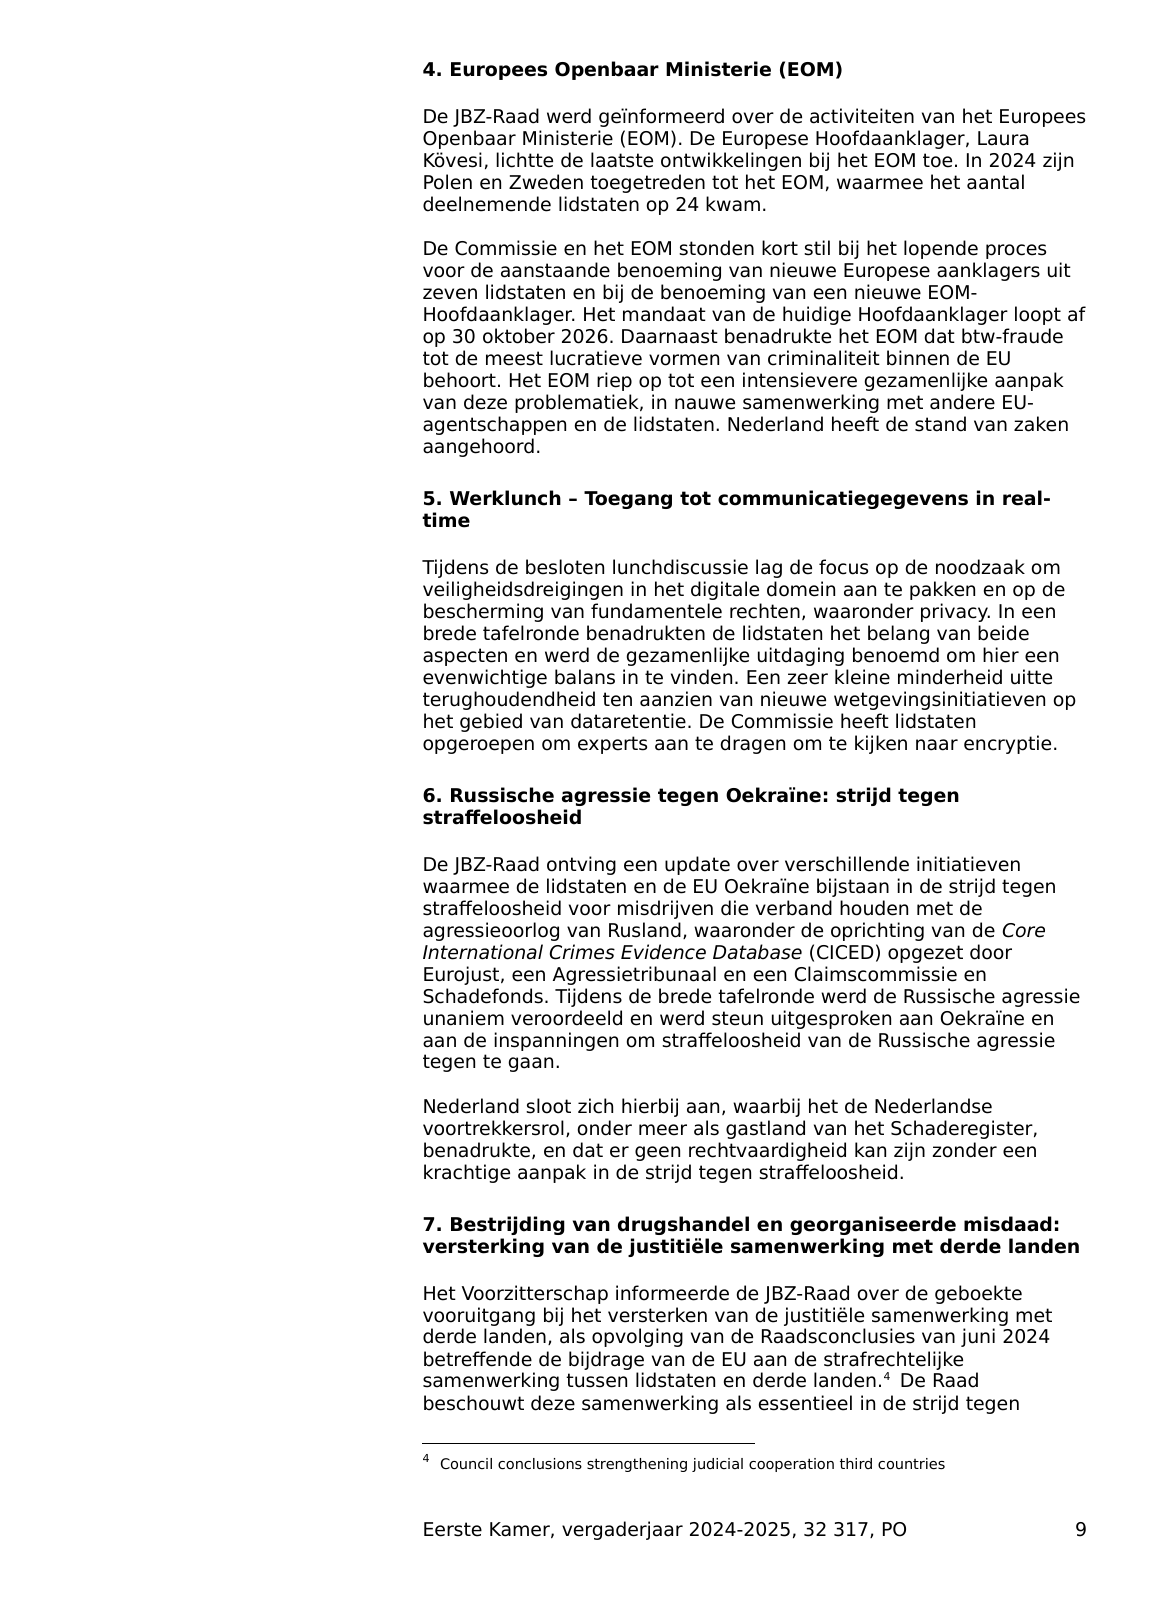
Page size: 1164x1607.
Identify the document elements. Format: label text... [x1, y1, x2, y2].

text Het Voorzitterschap informeerde de JBZ-Raad over de geboekte vooruitgang bij het versterken van de justitiële samenwerking met derde landen, als opvolging van de Raadsconclusies van juni 2024 betreffende de bijdrage van de EU aan de strafrechtelijke samenwerking tussen lidstaten en derde landen. De Raad beschouwt deze samenwerking als essentieel in de strijd tegen [422, 1282, 1087, 1414]
text De Commissie en het EOM stonden kort stil bij het lopende proces voor de aanstaande benoeming van nieuwe Europese aanklagers uit zeven lidstaten en bij de benoeming van een nieuwe EOM-Hoofdaanklager. Het mandaat van de huidige Hoofdaanklager loopt af op 30 oktober 2026. Daarnaast benadrukte het EOM dat btw-fraude tot de meest lucratieve vormen van criminaliteit binnen de EU behoort. Het EOM riep op tot een intensievere gezamenlijke aanpak van deze problematiek, in nauwe samenwerking met andere EU-agentschappen en de lidstaten. Nederland heeft de stand van zaken aangehoord. [422, 238, 1087, 458]
text De JBZ-Raad werd geïnformeerd over de activiteiten van het Europees Openbaar Ministerie (EOM). De Europese Hoofdaanklager, Laura Kövesi, lichtte de laatste ontwikkelingen bij het EOM toe. In 2024 zijn Polen en Zweden toegetreden tot het EOM, waarmee het aantal deelnemende lidstaten op 24 kwam. [422, 106, 1087, 216]
text De JBZ-Raad ontving een update over verschillende initiatieven waarmee de lidstaten en de EU Oekraïne bijstaan in de strijd tegen straffeloosheid voor misdrijven die verband houden met de agressieoorlog van Rusland, waaronder de oprichting van de Core International Crimes Evidence Database (CICED) opgezet door Eurojust, een Agressietribunaal en een Claimscommissie en Schadefonds. Tijdens de brede tafelronde werd de Russische agressie unaniem veroordeeld en werd steun uitgesproken aan Oekraïne en aan de inspanningen om straffeloosheid van de Russische agressie tegen te gaan. [422, 854, 1087, 1073]
subtitle 7. Bestrijding van drugshandel en georganiseerde misdaad: versterking van de justitiële samenwerking met derde landen [422, 1213, 1087, 1257]
subtitle 5. Werklunch – Toegang tot communicatiegegevens in real-time [422, 488, 1087, 532]
text Nederland sloot zich hierbij aan, waarbij het de Nederlandse voortrekkersrol, onder meer als gastland van het Schaderegister, benadrukte, en dat er geen rechtvaardigheid kan zijn zonder een krachtige aanpak in de strijd tegen straffeloosheid. [422, 1096, 1087, 1183]
subtitle 6. Russische agressie tegen Oekraïne: strijd tegen straffeloosheid [422, 785, 1087, 829]
subtitle 4. Europees Openbaar Ministerie (EOM) [422, 59, 1087, 81]
text Council conclusions strengthening judicial cooperation third countries [422, 1452, 1087, 1474]
text Tijdens de besloten lunchdiscussie lag de focus op de noodzaak om veiligheidsdreigingen in het digitale domein aan te pakken en op de bescherming van fundamentele rechten, waaronder privacy. In een brede tafelronde benadrukten de lidstaten het belang van beide aspecten en werd de gezamenlijke uitdaging benoemd om hier een evenwichtige balans in te vinden. Een zeer kleine minderheid uitte terughoudendheid ten aanzien van nieuwe wetgevingsinitiatieven op het gebied van dataretentie. De Commissie heeft lidstaten opgeroepen om experts aan te dragen om te kijken naar encryptie. [422, 557, 1087, 755]
